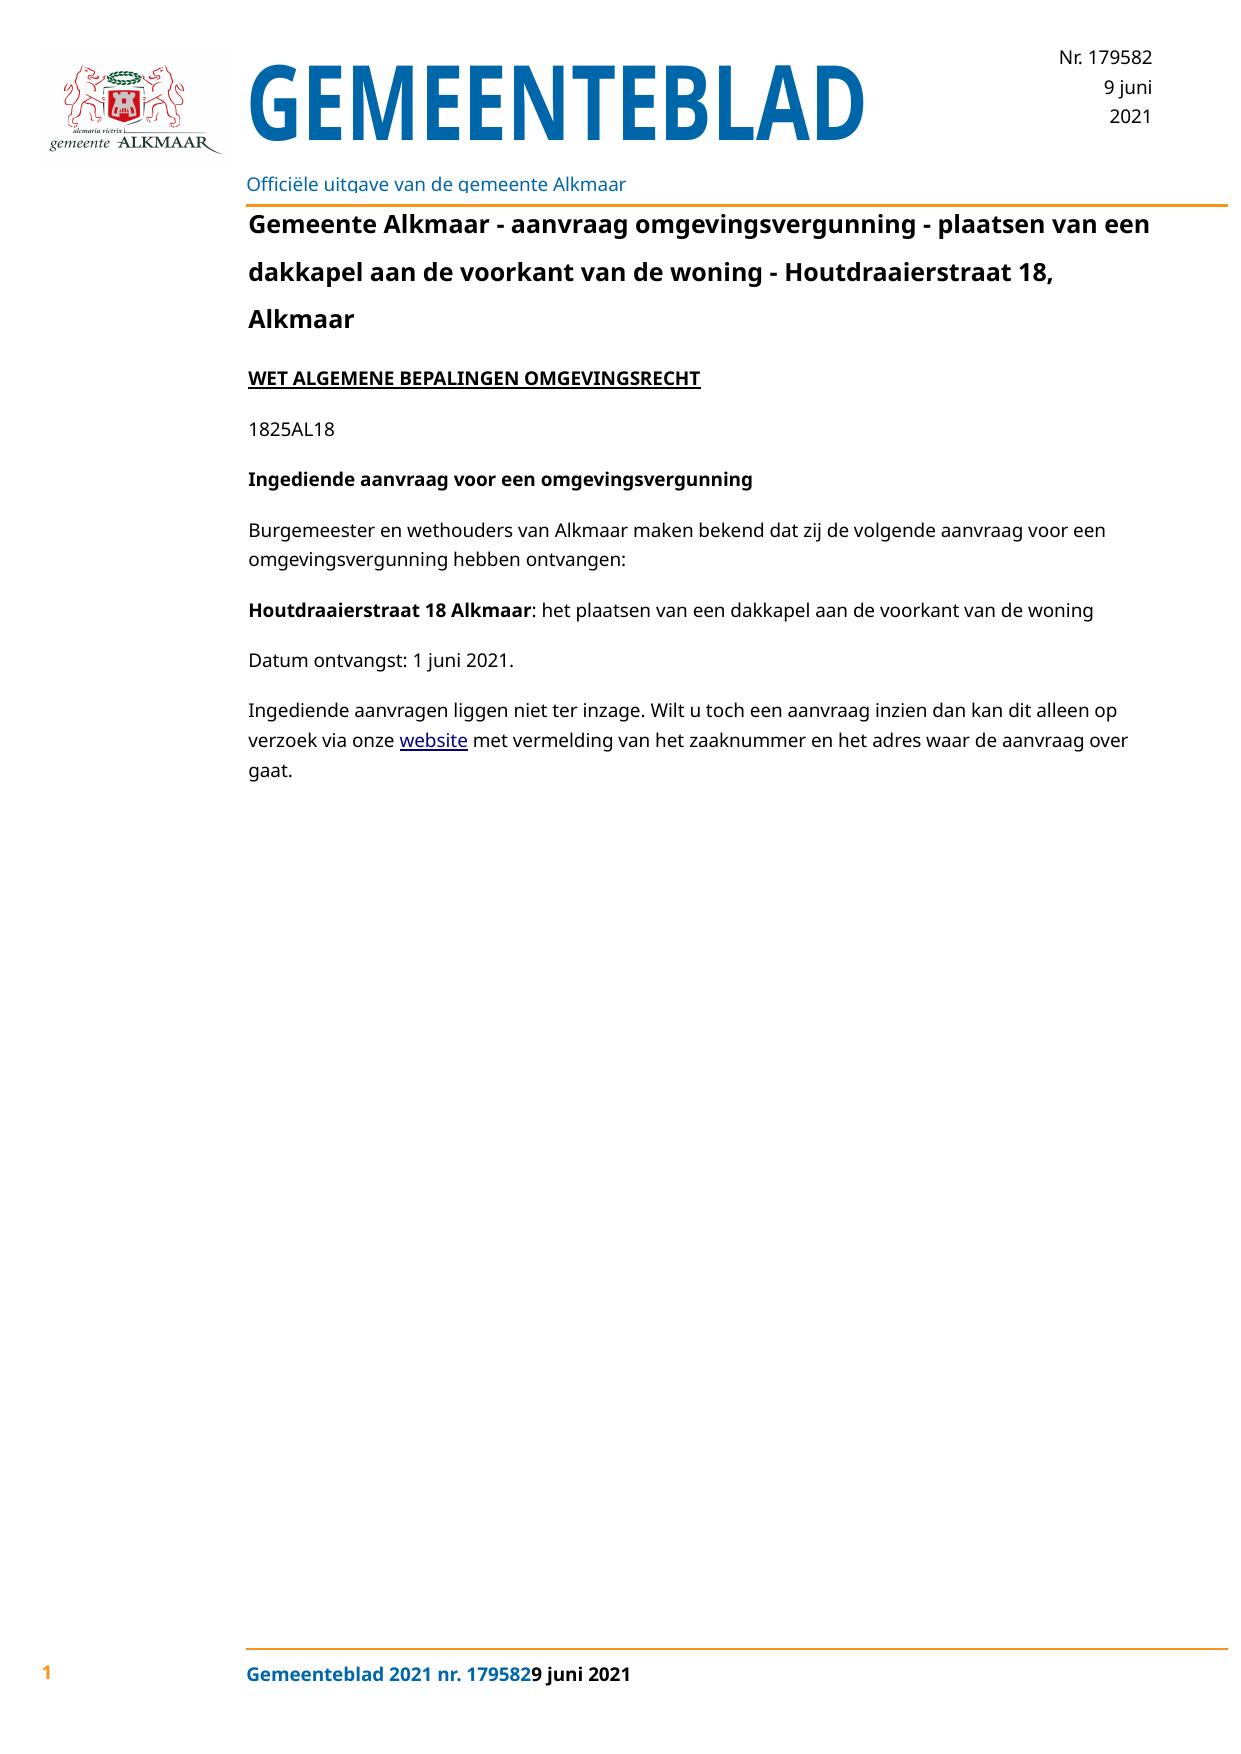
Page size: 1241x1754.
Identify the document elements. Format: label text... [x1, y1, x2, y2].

text Datum ontvangst: 1 juni 2021. [248, 647, 1152, 673]
text Ingediende aanvraag voor een omgevingsvergunning [248, 466, 1152, 492]
text WET ALGEMENE BEPALINGEN OMGEVINGSRECHT [248, 366, 1152, 391]
text Gemeente Alkmaar - aanvraag omgevingsvergunning - plaatsen van een dakkapel aan de voorkant van de woning - Houtdraaierstraat 18, Alkmaar [248, 207, 1152, 336]
text Burgemeester en wethouders van Alkmaar maken bekend dat zij de volgende aanvraag voor een omgevingsvergunning hebben ontvangen: [248, 517, 1152, 572]
text Houtdraaierstraat 18 Alkmaar: het plaatsen van een dakkapel aan de voorkant van de woning [248, 597, 1152, 622]
text 1825AL18 [248, 416, 1152, 442]
text Ingediende aanvragen liggen niet ter inzage. Wilt u toch een aanvraag inzien dan kan dit alleen op verzoek via onze website met vermelding van het zaaknummer en het adres waar de aanvraag over gaat. [248, 698, 1152, 782]
picture [41, 47, 231, 172]
